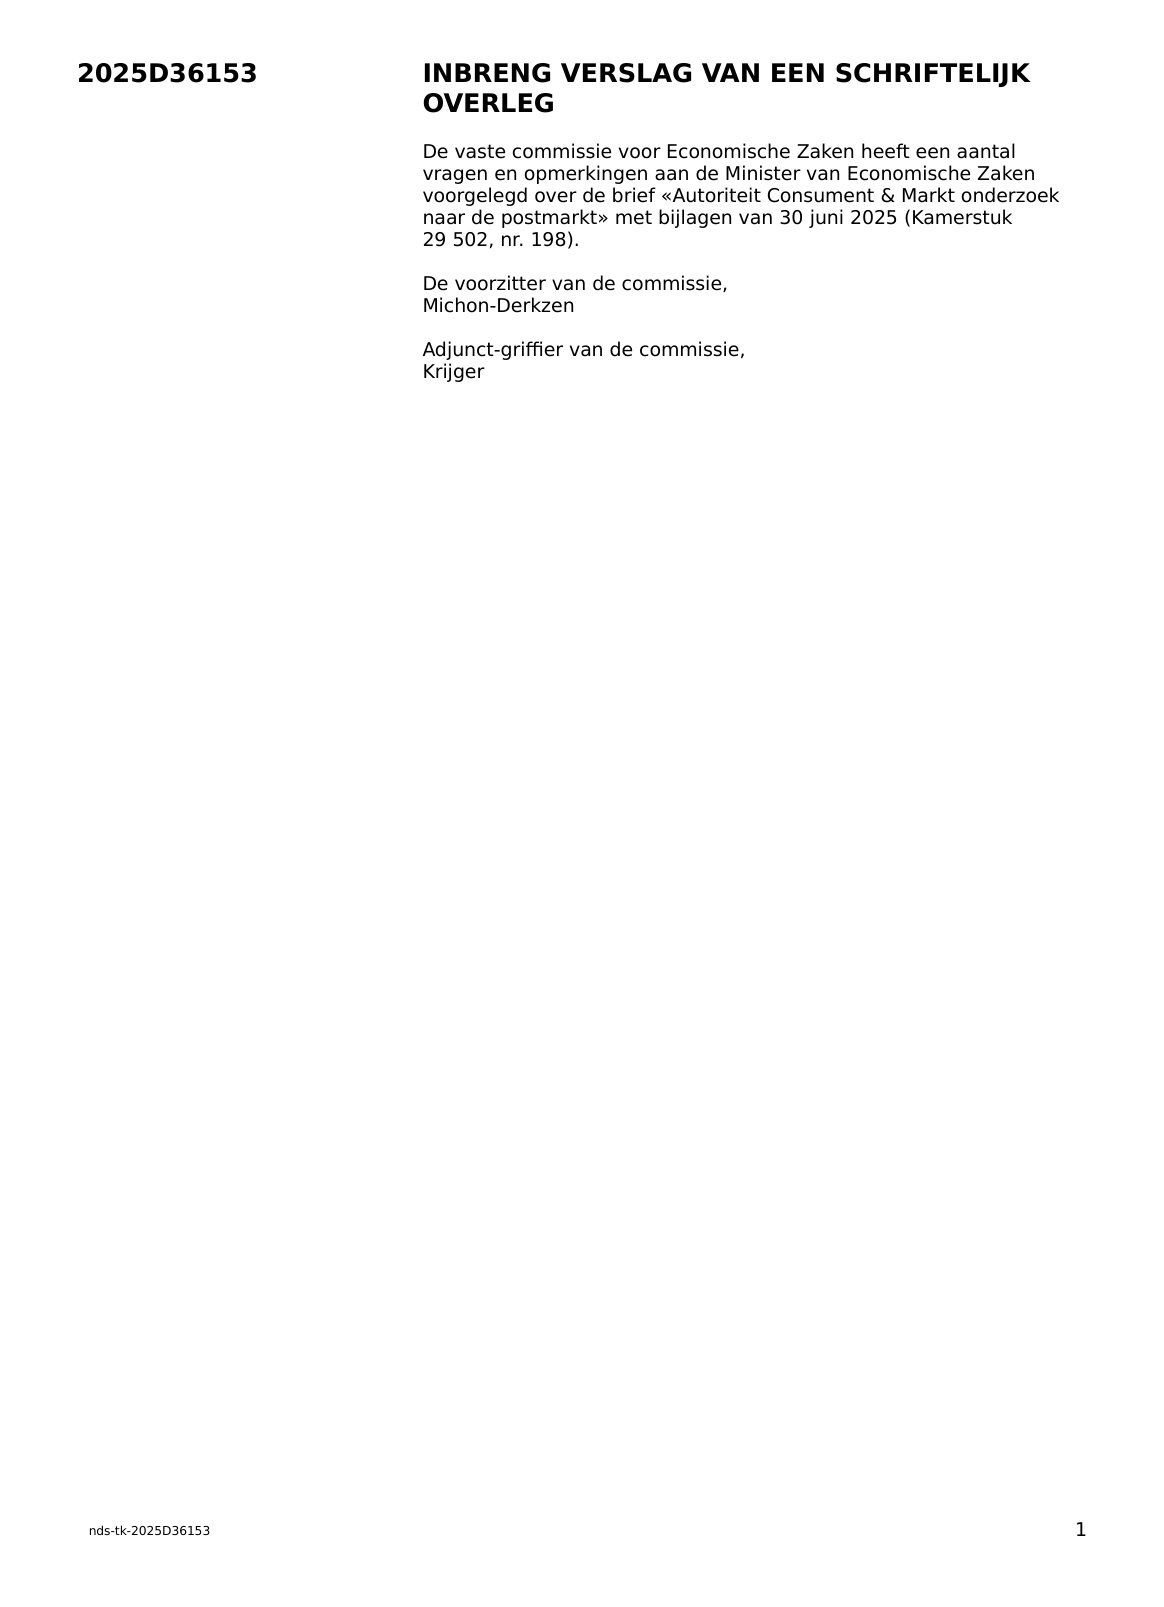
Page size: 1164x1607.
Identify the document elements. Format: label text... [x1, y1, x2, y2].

text Adjunct-griffier van de commissie, [422, 339, 1087, 361]
text De vaste commissie voor Economische Zaken heeft een aantal vragen en opmerkingen aan de Minister van Economische Zaken voorgelegd over de brief «Autoriteit Consument & Markt onderzoek naar de postmarkt» met bijlagen van 30 juni 2025 (Kamerstuk 29 502, nr. 198). [422, 141, 1087, 251]
text Krijger [422, 361, 1087, 383]
text Michon-Derkzen [422, 295, 1087, 317]
text De voorzitter van de commissie, [422, 273, 1087, 295]
text nds-tk-2025D36153 [88, 1524, 323, 1538]
text 2025D36153 INBRENG VERSLAG VAN EEN SCHRIFTELIJK OVERLEG [77, 59, 1087, 118]
